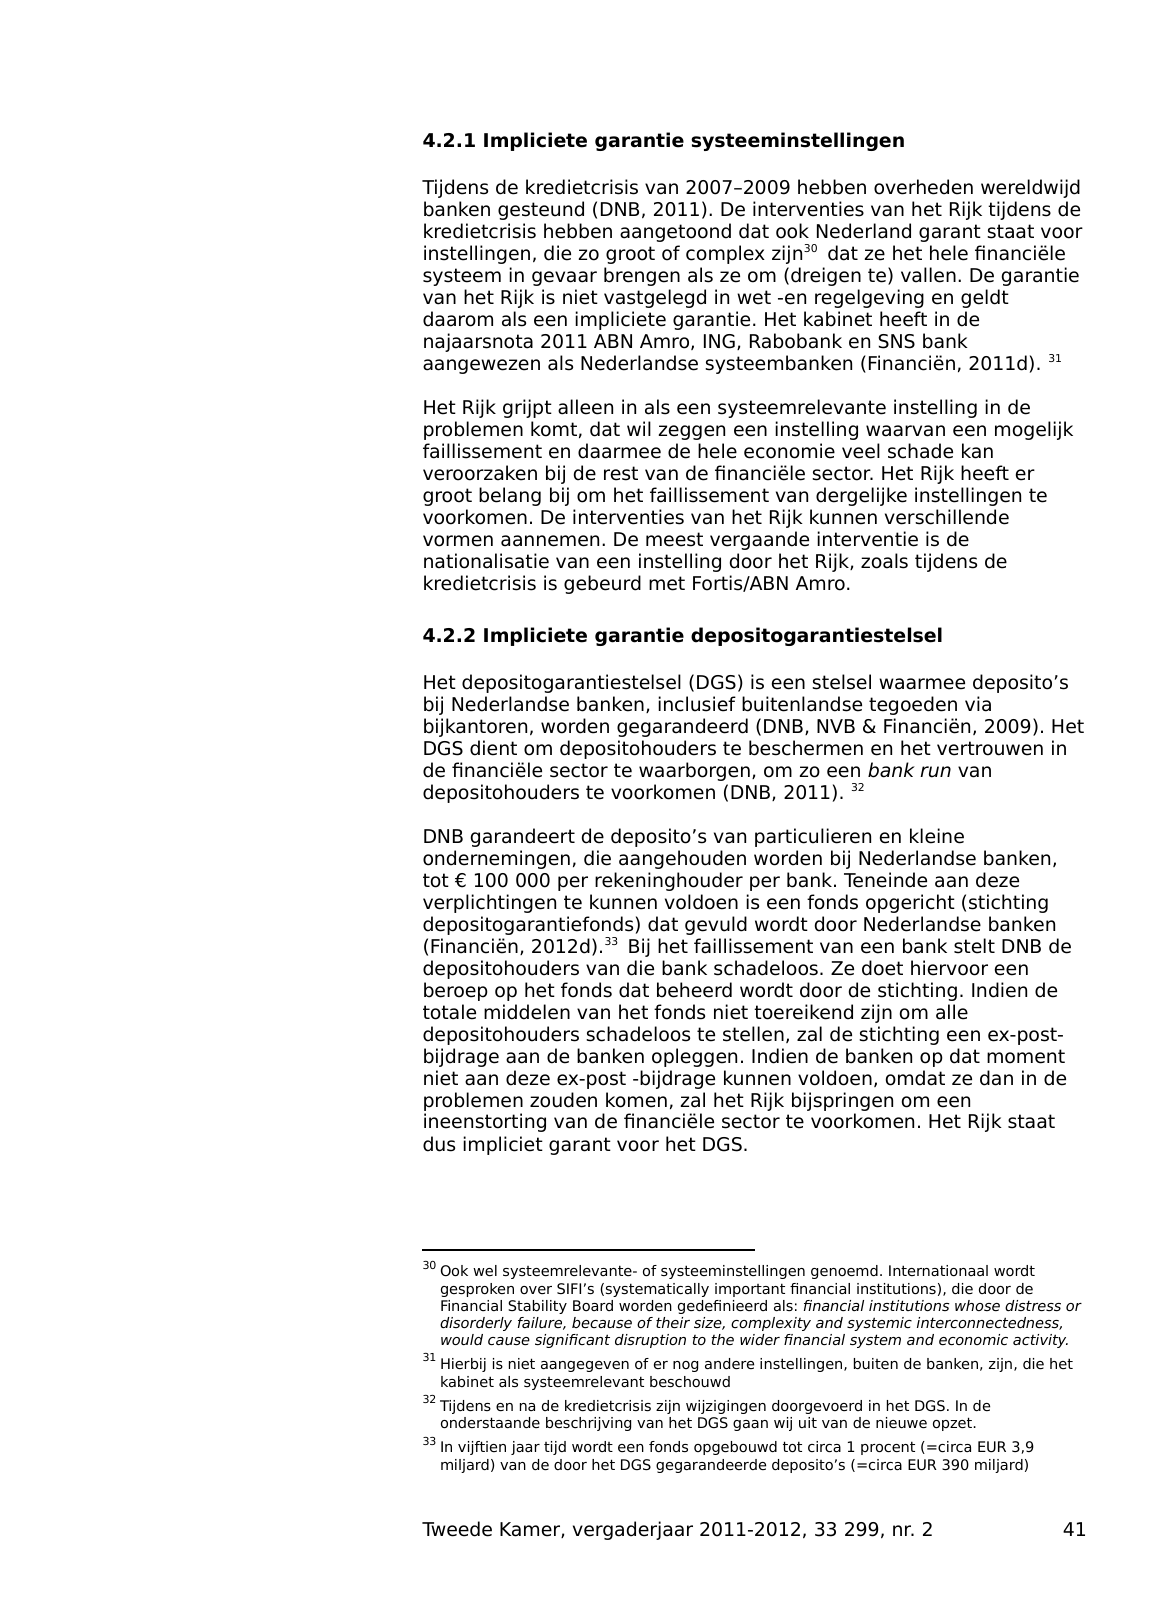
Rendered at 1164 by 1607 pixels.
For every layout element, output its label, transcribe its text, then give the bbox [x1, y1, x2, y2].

text Het depositogarantiestelsel (DGS) is een stelsel waarmee deposito’s bij Nederlandse banken, inclusief buitenlandse tegoeden via bijkantoren, worden gegarandeerd (DNB, NVB & Financiën, 2009). Het DGS dient om depositohouders te beschermen en het vertrouwen in de financiële sector te waarborgen, om zo een bank run van depositohouders te voorkomen (DNB, 2011). [422, 672, 1087, 803]
subtitle 4.2.2 Impliciete garantie depositogarantiestelsel [422, 625, 1087, 647]
subtitle 4.2.1 Impliciete garantie systeeminstellingen [422, 130, 1087, 152]
text Tijdens en na de kredietcrisis zijn wijzigingen doorgevoerd in het DGS. In de onderstaande beschrijving van het DGS gaan wij uit van de nieuwe opzet. [422, 1393, 1087, 1432]
text Het Rijk grijpt alleen in als een systeemrelevante instelling in de problemen komt, dat wil zeggen een instelling waarvan een mogelijk faillissement en daarmee de hele economie veel schade kan veroorzaken bij de rest van de financiële sector. Het Rijk heeft er groot belang bij om het faillissement van dergelijke instellingen te voorkomen. De interventies van het Rijk kunnen verschillende vormen aannemen. De meest vergaande interventie is de nationalisatie van een instelling door het Rijk, zoals tijdens de kredietcrisis is gebeurd met Fortis/ABN Amro. [422, 397, 1087, 595]
text Ook wel systeemrelevante- of systeeminstellingen genoemd. Internationaal wordt gesproken over SIFI’s (systematically important financial institutions), die door de Financial Stability Board worden gedefinieerd als: financial institutions whose distress or disorderly failure, because of their size, complexity and systemic interconnectedness, would cause significant disruption to the wider financial system and economic activity. [422, 1259, 1087, 1349]
text DNB garandeert de deposito’s van particulieren en kleine ondernemingen, die aangehouden worden bij Nederlandse banken, tot € 100 000 per rekeninghouder per bank. Teneinde aan deze verplichtingen te kunnen voldoen is een fonds opgericht (stichting depositogarantiefonds) dat gevuld wordt door Nederlandse banken (Financiën, 2012d). Bij het faillissement van een bank stelt DNB de depositohouders van die bank schadeloos. Ze doet hiervoor een beroep op het fonds dat beheerd wordt door de stichting. Indien de totale middelen van het fonds niet toereikend zijn om alle depositohouders schadeloos te stellen, zal de stichting een ex-post-bijdrage aan de banken opleggen. Indien de banken op dat moment niet aan deze ex-post -bijdrage kunnen voldoen, omdat ze dan in de problemen zouden komen, zal het Rijk bijspringen om een ineenstorting van de financiële sector te voorkomen. Het Rijk staat dus impliciet garant voor het DGS. [422, 826, 1087, 1155]
text Tijdens de kredietcrisis van 2007–2009 hebben overheden wereldwijd banken gesteund (DNB, 2011). De interventies van het Rijk tijdens de kredietcrisis hebben aangetoond dat ook Nederland garant staat voor instellingen, die zo groot of complex zijn dat ze het hele financiële systeem in gevaar brengen als ze om (dreigen te) vallen. De garantie van het Rijk is niet vastgelegd in wet -en regelgeving en geldt daarom als een impliciete garantie. Het kabinet heeft in de najaarsnota 2011 ABN Amro, ING, Rabobank en SNS bank aangewezen als Nederlandse systeembanken (Financiën, 2011d). [422, 177, 1087, 375]
text In vijftien jaar tijd wordt een fonds opgebouwd tot circa 1 procent (=circa EUR 3,9 miljard) van de door het DGS gegarandeerde deposito’s (=circa EUR 390 miljard) [422, 1435, 1087, 1474]
text Hierbij is niet aangegeven of er nog andere instellingen, buiten de banken, zijn, die het kabinet als systeemrelevant beschouwd [422, 1352, 1087, 1391]
